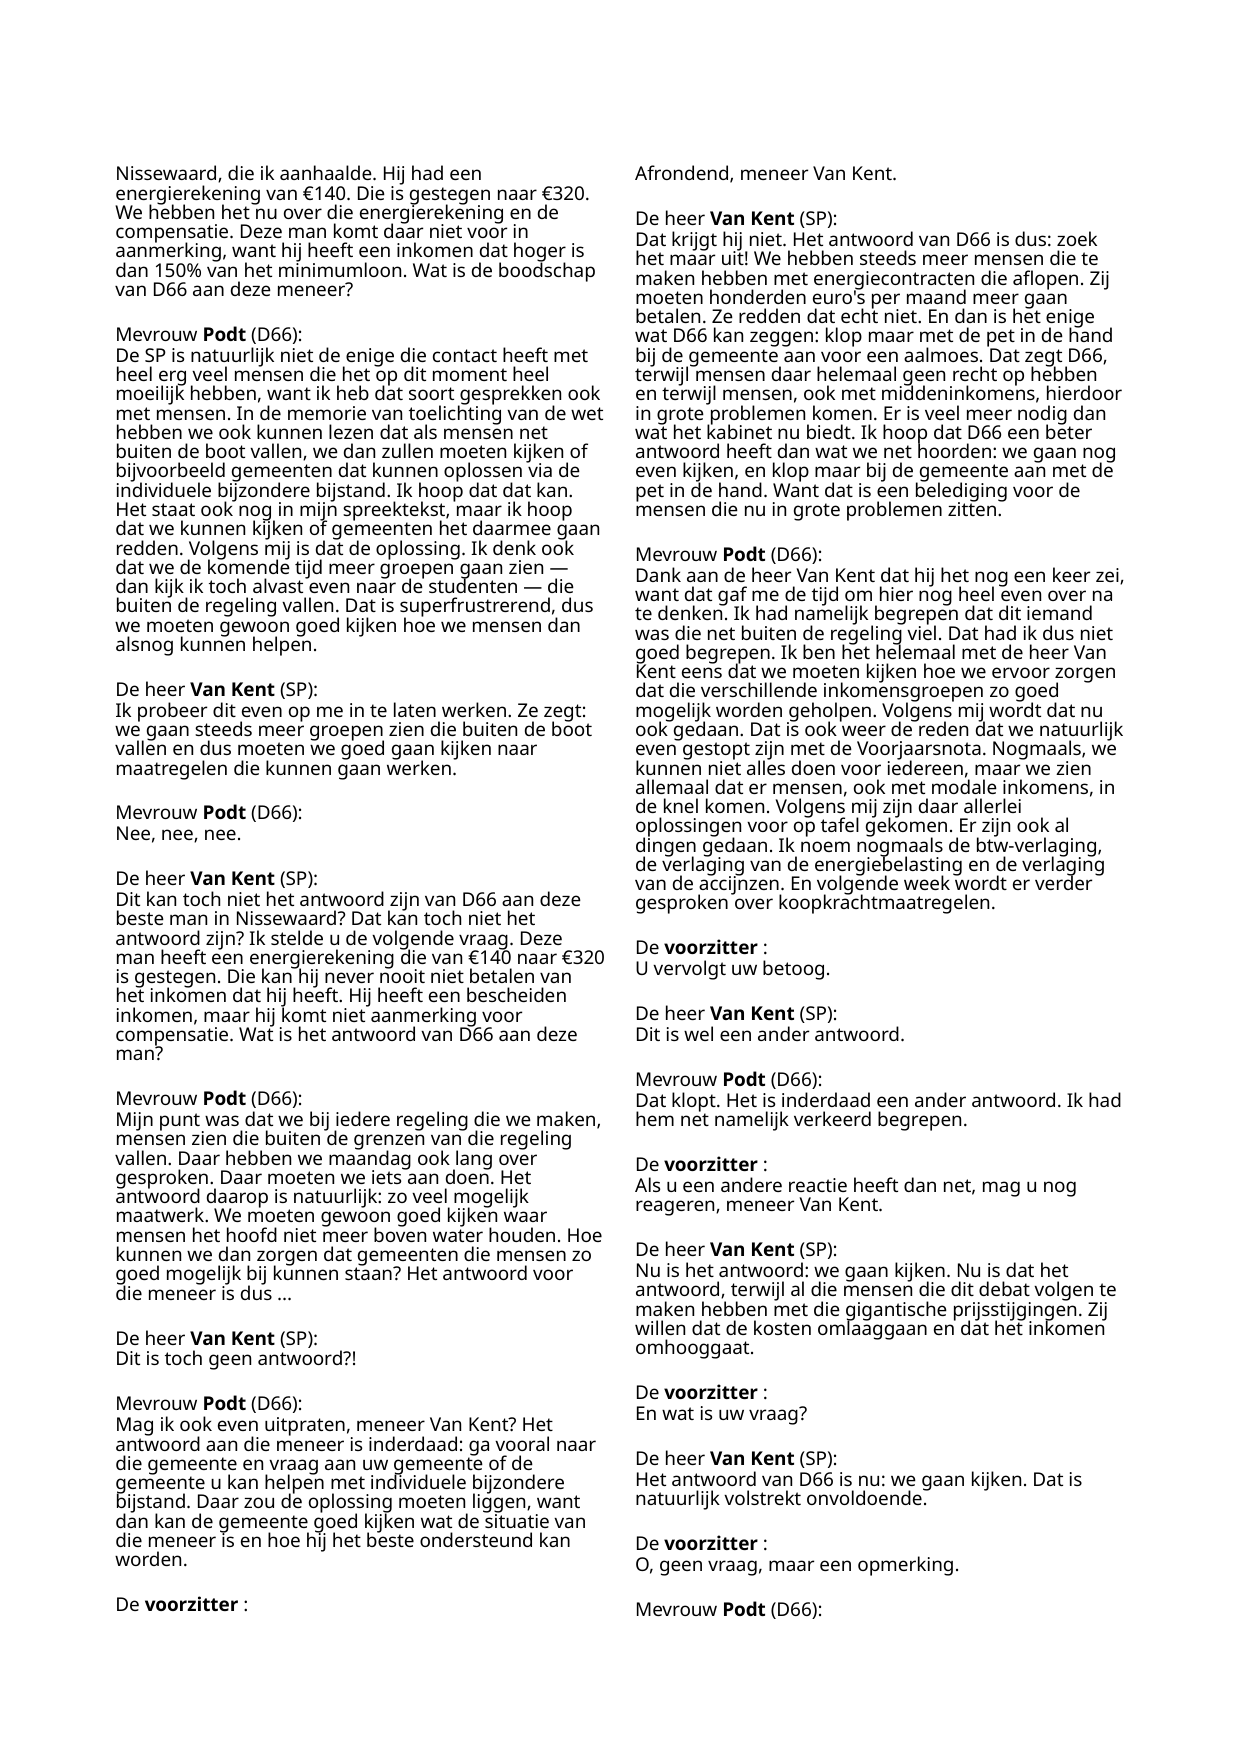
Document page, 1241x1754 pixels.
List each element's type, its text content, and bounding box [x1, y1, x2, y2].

text Dat krijgt hij niet. Het antwoord van D66 is dus: zoek het maar uit! We hebben steeds meer mensen die te maken hebben met energiecontracten die aflopen. Zij moeten honderden euro's per maand meer gaan betalen. Ze redden dat echt niet. En dan is het enige wat D66 kan zeggen: klop maar met de pet in de hand bij de gemeente aan voor een aalmoes. Dat zegt D66, terwijl mensen daar helemaal geen recht op hebben en terwijl mensen, ook met middeninkomens, hierdoor in grote problemen komen. Er is veel meer nodig dan wat het kabinet nu biedt. Ik hoop dat D66 een beter antwoord heeft dan wat we net hoorden: we gaan nog even kijken, en klop maar bij de gemeente aan met de pet in de hand. Want dat is een belediging voor de mensen die nu in grote problemen zitten. [635, 231, 1125, 520]
text De heer Van Kent (SP): [115, 676, 605, 702]
text De heer Van Kent (SP): [635, 1236, 1125, 1262]
text Nu is het antwoord: we gaan kijken. Nu is dat het antwoord, terwijl al die mensen die dit debat volgen te maken hebben met die gigantische prijsstijgingen. Zij willen dat de kosten omlaaggaan en dat het inkomen omhooggaat. [635, 1262, 1125, 1358]
text Mevrouw Podt (D66): [635, 1596, 1125, 1622]
text De SP is natuurlijk niet de enige die contact heeft met heel erg veel mensen die het op dit moment heel moeilijk hebben, want ik heb dat soort gesprekken ook met mensen. In de memorie van toelichting van de wet hebben we ook kunnen lezen dat als mensen net buiten de boot vallen, we dan zullen moeten kijken of bijvoorbeeld gemeenten dat kunnen oplossen via de individuele bijzondere bijstand. Ik hoop dat dat kan. Het staat ook nog in mijn spreektekst, maar ik hoop dat we kunnen kijken of gemeenten het daarmee gaan redden. Volgens mij is dat de oplossing. Ik denk ook dat we de komende tijd meer groepen gaan zien — dan kijk ik toch alvast even naar de studenten — die buiten de regeling vallen. Dat is superfrustrerend, dus we moeten gewoon goed kijken hoe we mensen dan alsnog kunnen helpen. [115, 347, 605, 655]
text Mevrouw Podt (D66): [115, 1085, 605, 1111]
text Mijn punt was dat we bij iedere regeling die we maken, mensen zien die buiten de grenzen van die regeling vallen. Daar hebben we maandag ook lang over gesproken. Daar moeten we iets aan doen. Het antwoord daarop is natuurlijk: zo veel mogelijk maatwerk. We moeten gewoon goed kijken waar mensen het hoofd niet meer boven water houden. Hoe kunnen we dan zorgen dat gemeenten die mensen zo goed mogelijk bij kunnen staan? Het antwoord voor die meneer is dus ... [115, 1111, 605, 1304]
text De voorzitter : [115, 1591, 605, 1617]
text Het antwoord van D66 is nu: we gaan kijken. Dat is natuurlijk volstrekt onvoldoende. [635, 1471, 1125, 1509]
text Dank aan de heer Van Kent dat hij het nog een keer zei, want dat gaf me de tijd om hier nog heel even over na te denken. Ik had namelijk begrepen dat dit iemand was die net buiten de regeling viel. Dat had ik dus niet goed begrepen. Ik ben het helemaal met de heer Van Kent eens dat we moeten kijken hoe we ervoor zorgen dat die verschillende inkomensgroepen zo goed mogelijk worden geholpen. Volgens mij wordt dat nu ook gedaan. Dat is ook weer de reden dat we natuurlijk even gestopt zijn met de Voorjaarsnota. Nogmaals, we kunnen niet alles doen voor iedereen, maar we zien allemaal dat er mensen, ook met modale inkomens, in de knel komen. Volgens mij zijn daar allerlei oplossingen voor op tafel gekomen. Er zijn ook al dingen gedaan. Ik noem nogmaals de btw-verlaging, de verlaging van de energiebelasting en de verlaging van de accijnzen. En volgende week wordt er verder gesproken over koopkrachtmaatregelen. [635, 567, 1125, 914]
text De heer Van Kent (SP): [115, 865, 605, 891]
text Dit is toch geen antwoord?! [115, 1350, 605, 1370]
text Ik probeer dit even op me in te laten werken. Ze zegt: we gaan steeds meer groepen zien die buiten de boot vallen en dus moeten we goed gaan kijken naar maatregelen die kunnen gaan werken. [115, 702, 605, 779]
text De heer Van Kent (SP): [635, 205, 1125, 231]
text Nee, nee, nee. [115, 825, 605, 844]
text Mevrouw Podt (D66): [115, 799, 605, 825]
text De heer Van Kent (SP): [115, 1325, 605, 1350]
text De voorzitter : [635, 1379, 1125, 1405]
text U vervolgt uw betoog. [635, 960, 1125, 979]
text De heer Van Kent (SP): [635, 1000, 1125, 1026]
text Mevrouw Podt (D66): [635, 541, 1125, 567]
text Dit is wel een ander antwoord. [635, 1026, 1125, 1045]
text Afrondend, meneer Van Kent. [635, 165, 1125, 184]
text De voorzitter : [635, 1151, 1125, 1177]
text O, geen vraag, maar een opmerking. [635, 1556, 1125, 1575]
text Dit kan toch niet het antwoord zijn van D66 aan deze beste man in Nissewaard? Dat kan toch niet het antwoord zijn? Ik stelde u de volgende vraag. Deze man heeft een energierekening die van €140 naar €320 is gestegen. Die kan hij never nooit niet betalen van het inkomen dat hij heeft. Hij heeft een bescheiden inkomen, maar hij komt niet aanmerking voor compensatie. Wat is het antwoord van D66 aan deze man? [115, 891, 605, 1064]
text Nissewaard, die ik aanhaalde. Hij had een energierekening van €140. Die is gestegen naar €320. We hebben het nu over die energierekening en de compensatie. Deze man komt daar niet voor in aanmerking, want hij heeft een inkomen dat hoger is dan 150% van het minimumloon. Wat is de boodschap van D66 aan deze meneer? [115, 165, 605, 300]
text De voorzitter : [635, 934, 1125, 960]
text Mevrouw Podt (D66): [115, 321, 605, 347]
text De heer Van Kent (SP): [635, 1445, 1125, 1471]
text Als u een andere reactie heeft dan net, mag u nog reageren, meneer Van Kent. [635, 1177, 1125, 1216]
text Mevrouw Podt (D66): [635, 1066, 1125, 1092]
text Mag ik ook even uitpraten, meneer Van Kent? Het antwoord aan die meneer is inderdaad: ga vooral naar die gemeente en vraag aan uw gemeente of de gemeente u kan helpen met individuele bijzondere bijstand. Daar zou de oplossing moeten liggen, want dan kan de gemeente goed kijken wat de situatie van die meneer is en hoe hij het beste ondersteund kan worden. [115, 1416, 605, 1570]
text De voorzitter : [635, 1530, 1125, 1556]
text Mevrouw Podt (D66): [115, 1391, 605, 1416]
text Dat klopt. Het is inderdaad een ander antwoord. Ik had hem net namelijk verkeerd begrepen. [635, 1092, 1125, 1130]
text En wat is uw vraag? [635, 1405, 1125, 1424]
